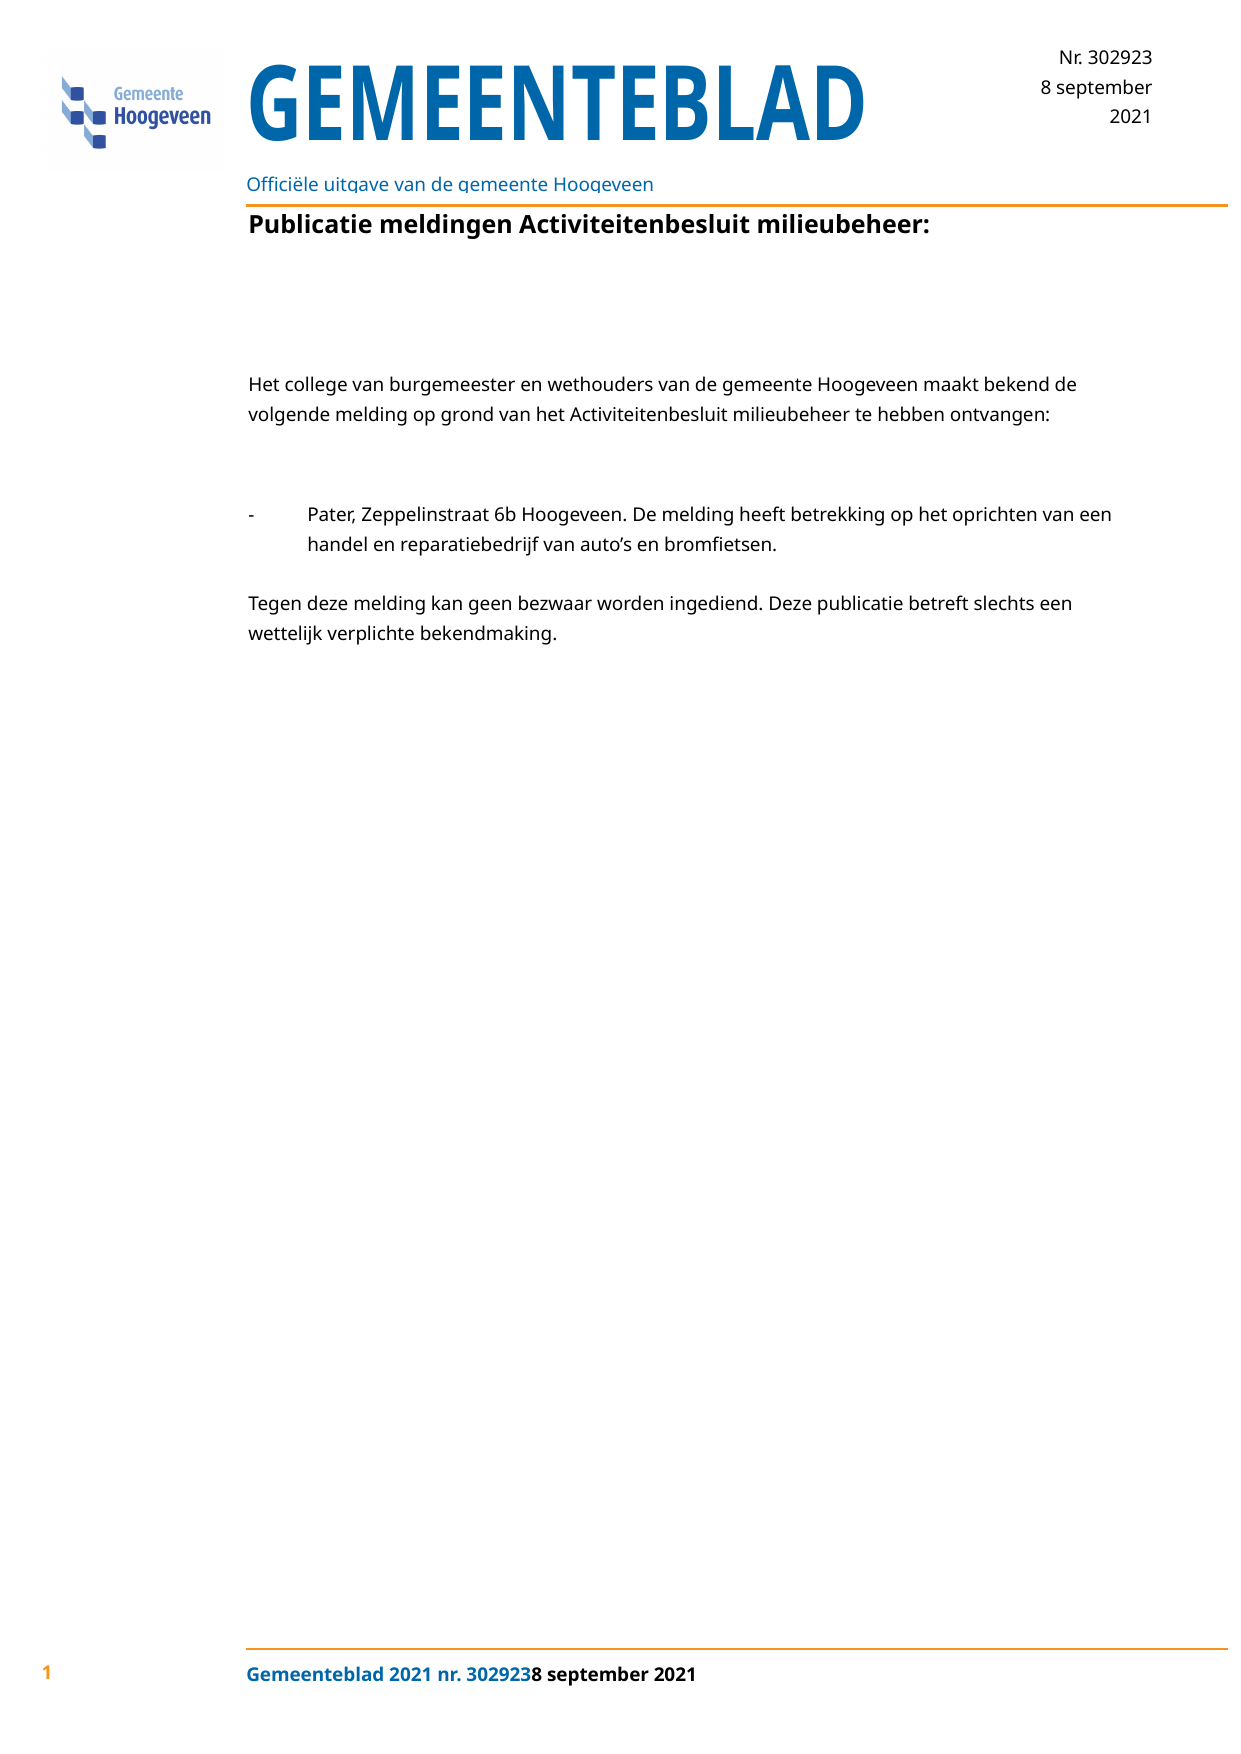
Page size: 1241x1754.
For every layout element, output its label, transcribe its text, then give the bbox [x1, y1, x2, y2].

list Pater, Zeppelinstraat 6b Hoogeveen. De melding heeft betrekking op het oprichten van een handel en reparatiebedrijf van auto’s en bromfietsen. [248, 502, 1152, 557]
picture [41, 47, 231, 172]
text Het college van burgemeester en wethouders van de gemeente Hoogeveen maakt bekend de volgende melding op grond van het Activiteitenbesluit milieubeheer te hebben ontvangen: [248, 371, 1152, 426]
text Publicatie meldingen Activiteitenbesluit milieubeheer: [248, 207, 1152, 241]
text Tegen deze melding kan geen bezwaar worden ingediend. Deze publicatie betreft slechts een wettelijk verplichte bekendmaking. [248, 590, 1152, 646]
